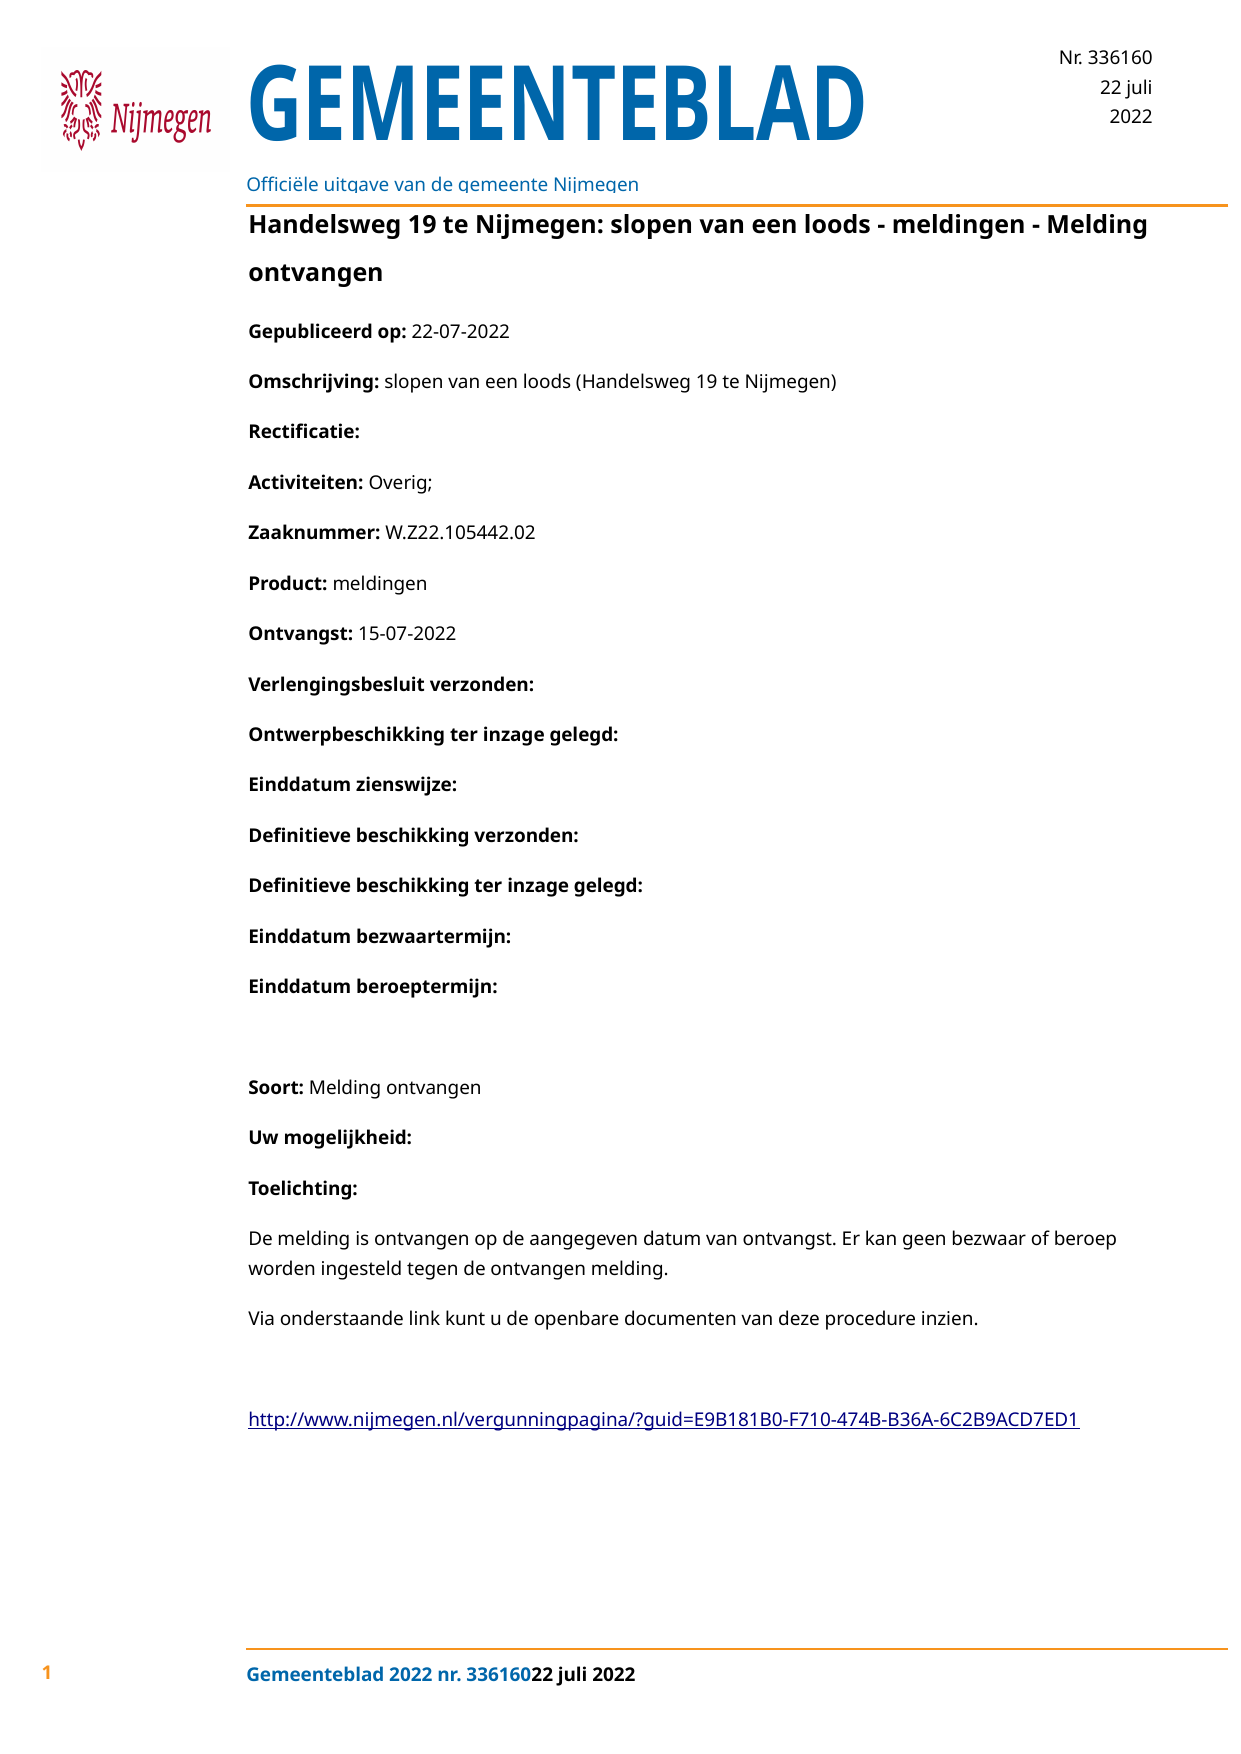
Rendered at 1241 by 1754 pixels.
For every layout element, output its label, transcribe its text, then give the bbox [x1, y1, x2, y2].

text Via onderstaande link kunt u de openbare documenten van deze procedure inzien. [248, 1305, 1152, 1331]
text Rectificatie: [248, 419, 1152, 444]
text Toelichting: [248, 1175, 1152, 1201]
text De melding is ontvangen op de aangegeven datum van ontvangst. Er kan geen bezwaar of beroep worden ingesteld tegen de ontvangen melding. [248, 1225, 1152, 1281]
text Definitieve beschikking ter inzage gelegd: [248, 872, 1152, 898]
text Handelsweg 19 te Nijmegen: slopen van een loods - meldingen - Melding ontvangen [248, 207, 1152, 288]
text Gepubliceerd op: 22-07-2022 [248, 318, 1152, 344]
text Activiteiten: Overig; [248, 469, 1152, 495]
text Ontwerpbeschikking ter inzage gelegd: [248, 721, 1152, 747]
text Einddatum zienswijze: [248, 772, 1152, 797]
text Soort: Melding ontvangen [248, 1074, 1152, 1100]
text Omschrijving: slopen van een loods (Handelsweg 19 te Nijmegen) [248, 368, 1152, 394]
text Uw mogelijkheid: [248, 1124, 1152, 1150]
text http://www.nijmegen.nl/vergunningpagina/?guid=E9B181B0-F710-474B-B36A-6C2B9ACD7ED1 [248, 1406, 1152, 1432]
picture [41, 47, 231, 172]
text Verlengingsbesluit verzonden: [248, 671, 1152, 697]
text Zaaknummer: W.Z22.105442.02 [248, 519, 1152, 545]
text Einddatum bezwaartermijn: [248, 923, 1152, 949]
text Product: meldingen [248, 570, 1152, 596]
text Definitieve beschikking verzonden: [248, 822, 1152, 848]
text Ontvangst: 15-07-2022 [248, 620, 1152, 646]
text Einddatum beroeptermijn: [248, 973, 1152, 999]
